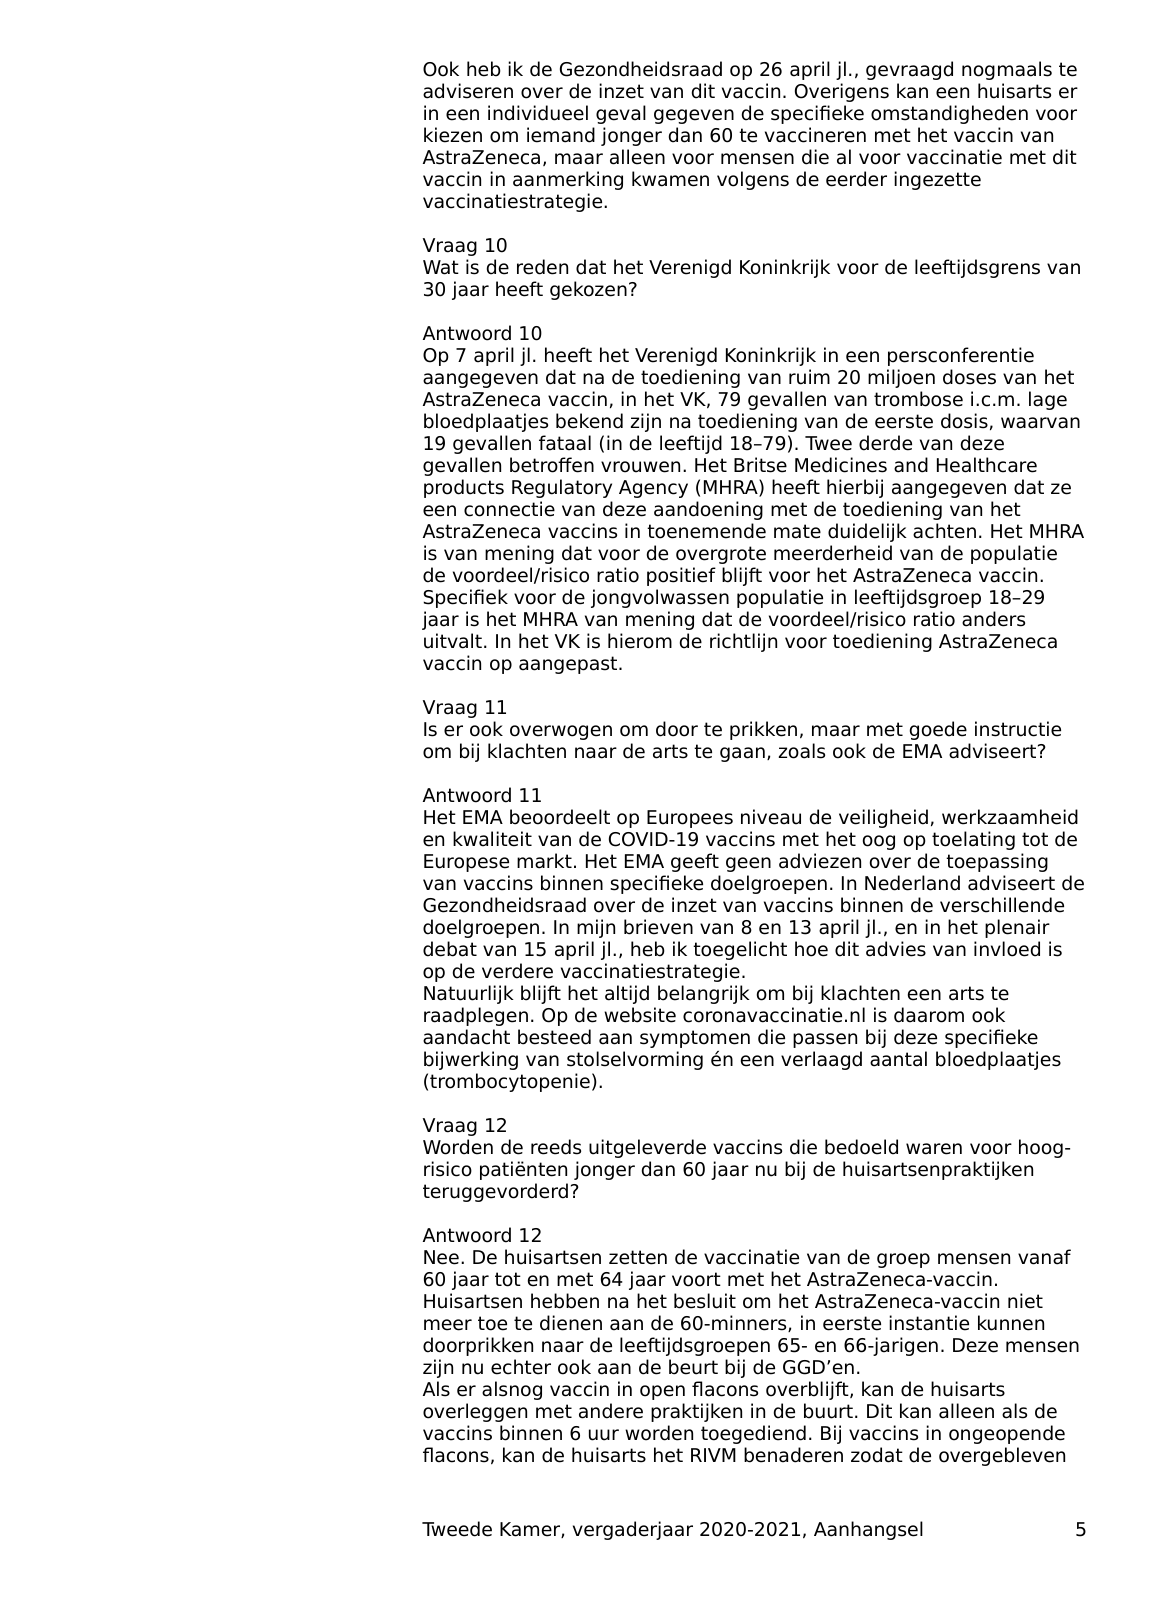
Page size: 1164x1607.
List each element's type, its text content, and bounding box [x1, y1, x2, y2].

text Op 7 april jl. heeft het Verenigd Koninkrijk in een persconferentie aangegeven dat na de toediening van ruim 20 miljoen doses van het AstraZeneca vaccin, in het VK, 79 gevallen van trombose i.c.m. lage bloedplaatjes bekend zijn na toediening van de eerste dosis, waarvan 19 gevallen fataal (in de leeftijd 18–79). Twee derde van deze gevallen betroffen vrouwen. Het Britse Medicines and Healthcare products Regulatory Agency (MHRA) heeft hierbij aangegeven dat ze een connectie van deze aandoening met de toediening van het AstraZeneca vaccins in toenemende mate duidelijk achten. Het MHRA is van mening dat voor de overgrote meerderheid van de populatie de voordeel/risico ratio positief blijft voor het AstraZeneca vaccin. Specifiek voor de jongvolwassen populatie in leeftijdsgroep 18–29 jaar is het MHRA van mening dat de voordeel/risico ratio anders uitvalt. In het VK is hierom de richtlijn voor toediening AstraZeneca vaccin op aangepast. [422, 345, 1087, 675]
text Antwoord 10 [422, 323, 1087, 345]
text Vraag 10 [422, 235, 1087, 257]
text Nee. De huisartsen zetten de vaccinatie van de groep mensen vanaf 60 jaar tot en met 64 jaar voort met het AstraZeneca-vaccin. Huisartsen hebben na het besluit om het AstraZeneca-vaccin niet meer toe te dienen aan de 60-minners, in eerste instantie kunnen doorprikken naar de leeftijdsgroepen 65- en 66-jarigen. Deze mensen zijn nu echter ook aan de beurt bij de GGD’en. [422, 1247, 1087, 1379]
text Worden de reeds uitgeleverde vaccins die bedoeld waren voor hoog-risico patiënten jonger dan 60 jaar nu bij de huisartsenpraktijken teruggevorderd? [422, 1137, 1087, 1203]
text Is er ook overwogen om door te prikken, maar met goede instructie om bij klachten naar de arts te gaan, zoals ook de EMA adviseert? [422, 719, 1087, 763]
text Antwoord 12 [422, 1225, 1087, 1247]
text Het EMA beoordeelt op Europees niveau de veiligheid, werkzaamheid en kwaliteit van de COVID-19 vaccins met het oog op toelating tot de Europese markt. Het EMA geeft geen adviezen over de toepassing van vaccins binnen specifieke doelgroepen. In Nederland adviseert de Gezondheidsraad over de inzet van vaccins binnen de verschillende doelgroepen. In mijn brieven van 8 en 13 april jl., en in het plenair debat van 15 april jl., heb ik toegelicht hoe dit advies van invloed is op de verdere vaccinatiestrategie. [422, 807, 1087, 983]
text Ook heb ik de Gezondheidsraad op 26 april jl., gevraagd nogmaals te adviseren over de inzet van dit vaccin. Overigens kan een huisarts er in een individueel geval gegeven de specifieke omstandigheden voor kiezen om iemand jonger dan 60 te vaccineren met het vaccin van AstraZeneca, maar alleen voor mensen die al voor vaccinatie met dit vaccin in aanmerking kwamen volgens de eerder ingezette vaccinatiestrategie. [422, 59, 1087, 213]
text Natuurlijk blijft het altijd belangrijk om bij klachten een arts te raadplegen. Op de website coronavaccinatie.nl is daarom ook aandacht besteed aan symptomen die passen bij deze specifieke bijwerking van stolselvorming én een verlaagd aantal bloedplaatjes (trombocytopenie). [422, 983, 1087, 1093]
text Vraag 12 [422, 1115, 1087, 1137]
text Als er alsnog vaccin in open flacons overblijft, kan de huisarts overleggen met andere praktijken in de buurt. Dit kan alleen als de vaccins binnen 6 uur worden toegediend. Bij vaccins in ongeopende flacons, kan de huisarts het RIVM benaderen zodat de overgebleven [422, 1379, 1087, 1467]
text Antwoord 11 [422, 785, 1087, 807]
text Wat is de reden dat het Verenigd Koninkrijk voor de leeftijdsgrens van 30 jaar heeft gekozen? [422, 257, 1087, 301]
text Vraag 11 [422, 697, 1087, 719]
